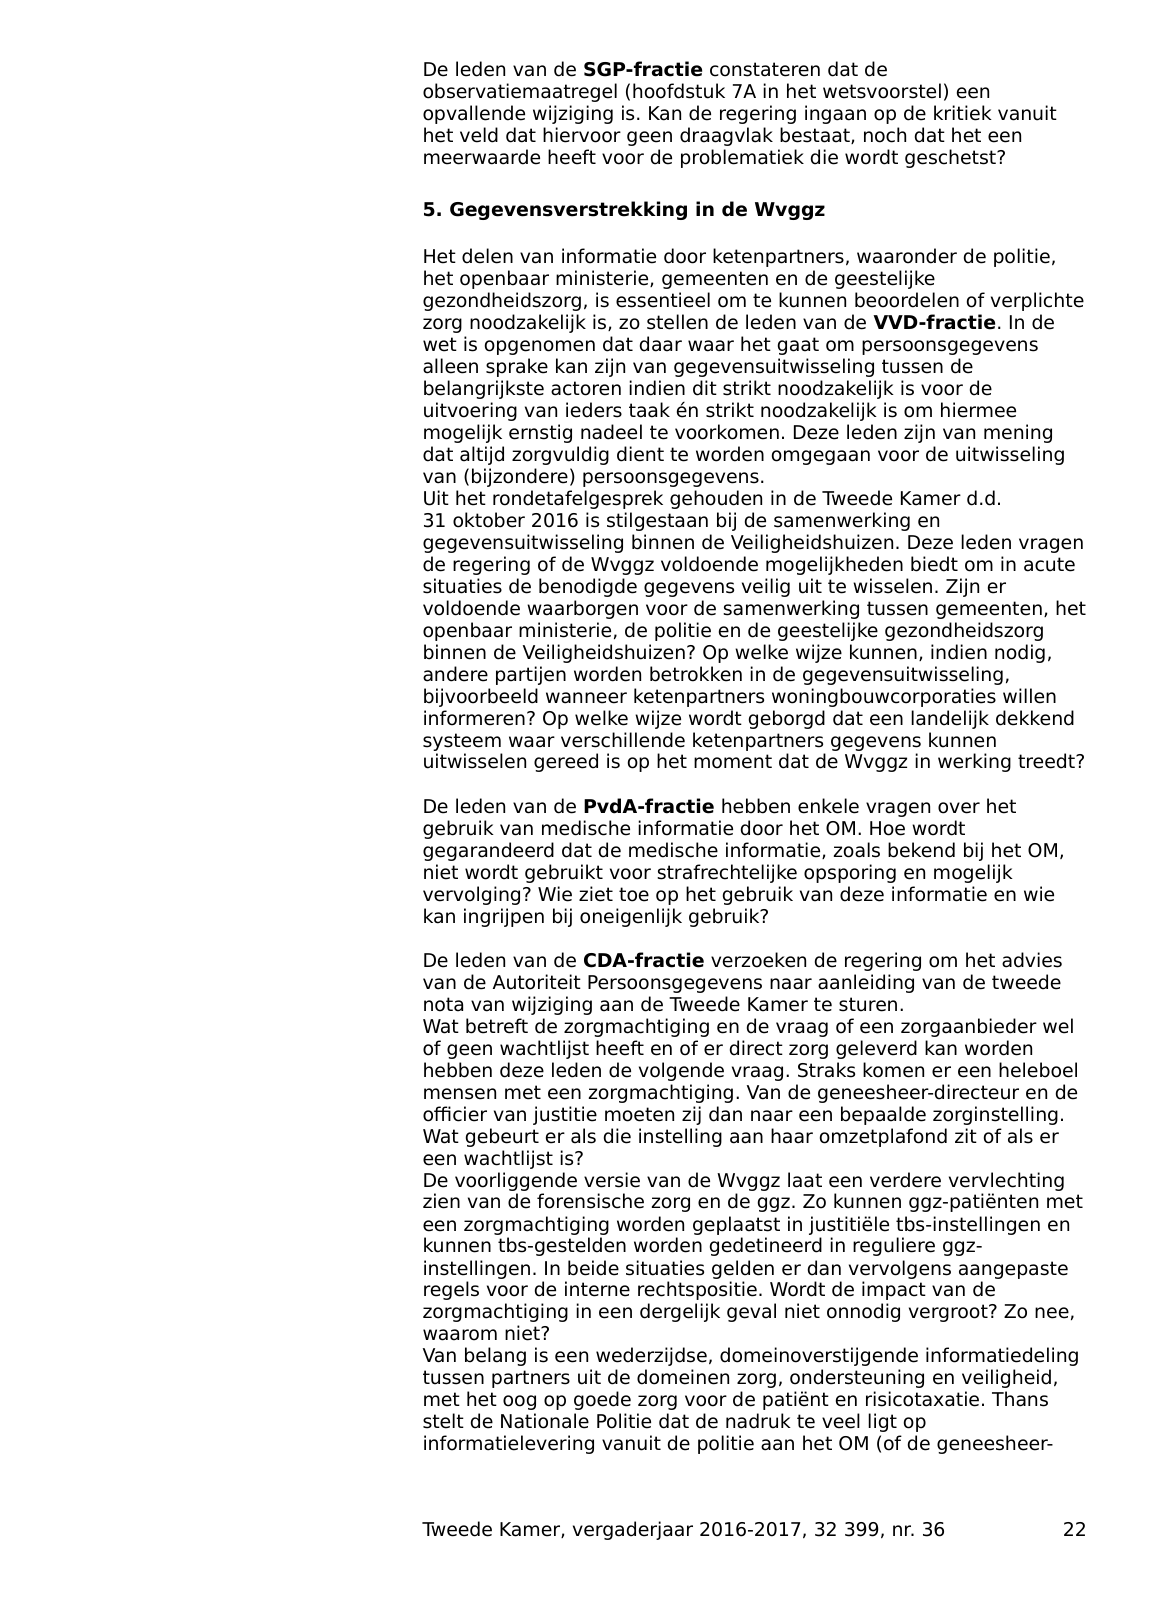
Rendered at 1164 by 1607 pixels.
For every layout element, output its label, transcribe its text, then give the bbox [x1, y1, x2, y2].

text Het delen van informatie door ketenpartners, waaronder de politie, het openbaar ministerie, gemeenten en de geestelijke gezondheidszorg, is essentieel om te kunnen beoordelen of verplichte zorg noodzakelijk is, zo stellen de leden van de VVD-fractie. In de wet is opgenomen dat daar waar het gaat om persoonsgegevens alleen sprake kan zijn van gegevensuitwisseling tussen de belangrijkste actoren indien dit strikt noodzakelijk is voor de uitvoering van ieders taak én strikt noodzakelijk is om hiermee mogelijk ernstig nadeel te voorkomen. Deze leden zijn van mening dat altijd zorgvuldig dient te worden omgegaan voor de uitwisseling van (bijzondere) persoonsgegevens. [422, 246, 1087, 488]
text De leden van de PvdA-fractie hebben enkele vragen over het gebruik van medische informatie door het OM. Hoe wordt gegarandeerd dat de medische informatie, zoals bekend bij het OM, niet wordt gebruikt voor strafrechtelijke opsporing en mogelijk vervolging? Wie ziet toe op het gebruik van deze informatie en wie kan ingrijpen bij oneigenlijk gebruik? [422, 796, 1087, 927]
text De voorliggende versie van de Wvggz laat een verdere vervlechting zien van de forensische zorg en de ggz. Zo kunnen ggz-patiënten met een zorgmachtiging worden geplaatst in justitiële tbs-instellingen en kunnen tbs-gestelden worden gedetineerd in reguliere ggz-instellingen. In beide situaties gelden er dan vervolgens aangepaste regels voor de interne rechtspositie. Wordt de impact van de zorgmachtiging in een dergelijk geval niet onnodig vergroot? Zo nee, waarom niet? [422, 1169, 1087, 1345]
text Wat betreft de zorgmachtiging en de vraag of een zorgaanbieder wel of geen wachtlijst heeft en of er direct zorg geleverd kan worden hebben deze leden de volgende vraag. Straks komen er een heleboel mensen met een zorgmachtiging. Van de geneesheer-directeur en de officier van justitie moeten zij dan naar een bepaalde zorginstelling. Wat gebeurt er als die instelling aan haar omzetplafond zit of als er een wachtlijst is? [422, 1016, 1087, 1169]
text Uit het rondetafelgesprek gehouden in de Tweede Kamer d.d. 31 oktober 2016 is stilgestaan bij de samenwerking en gegevensuitwisseling binnen de Veiligheidshuizen. Deze leden vragen de regering of de Wvggz voldoende mogelijkheden biedt om in acute situaties de benodigde gegevens veilig uit te wisselen. Zijn er voldoende waarborgen voor de samenwerking tussen gemeenten, het openbaar ministerie, de politie en de geestelijke gezondheidszorg binnen de Veiligheidshuizen? Op welke wijze kunnen, indien nodig, andere partijen worden betrokken in de gegevensuitwisseling, bijvoorbeeld wanneer ketenpartners woningbouwcorporaties willen informeren? Op welke wijze wordt geborgd dat een landelijk dekkend systeem waar verschillende ketenpartners gegevens kunnen uitwisselen gereed is op het moment dat de Wvggz in werking treedt? [422, 488, 1087, 773]
subtitle 5. Gegevensverstrekking in de Wvggz [422, 199, 1087, 221]
text De leden van de CDA-fractie verzoeken de regering om het advies van de Autoriteit Persoonsgegevens naar aanleiding van de tweede nota van wijziging aan de Tweede Kamer te sturen. [422, 950, 1087, 1016]
text De leden van de SGP-fractie constateren dat de observatiemaatregel (hoofdstuk 7A in het wetsvoorstel) een opvallende wijziging is. Kan de regering ingaan op de kritiek vanuit het veld dat hiervoor geen draagvlak bestaat, noch dat het een meerwaarde heeft voor de problematiek die wordt geschetst? [422, 59, 1087, 169]
text Van belang is een wederzijdse, domeinoverstijgende informatiedeling tussen partners uit de domeinen zorg, ondersteuning en veiligheid, met het oog op goede zorg voor de patiënt en risicotaxatie. Thans stelt de Nationale Politie dat de nadruk te veel ligt op informatielevering vanuit de politie aan het OM (of de geneesheer- [422, 1345, 1087, 1455]
